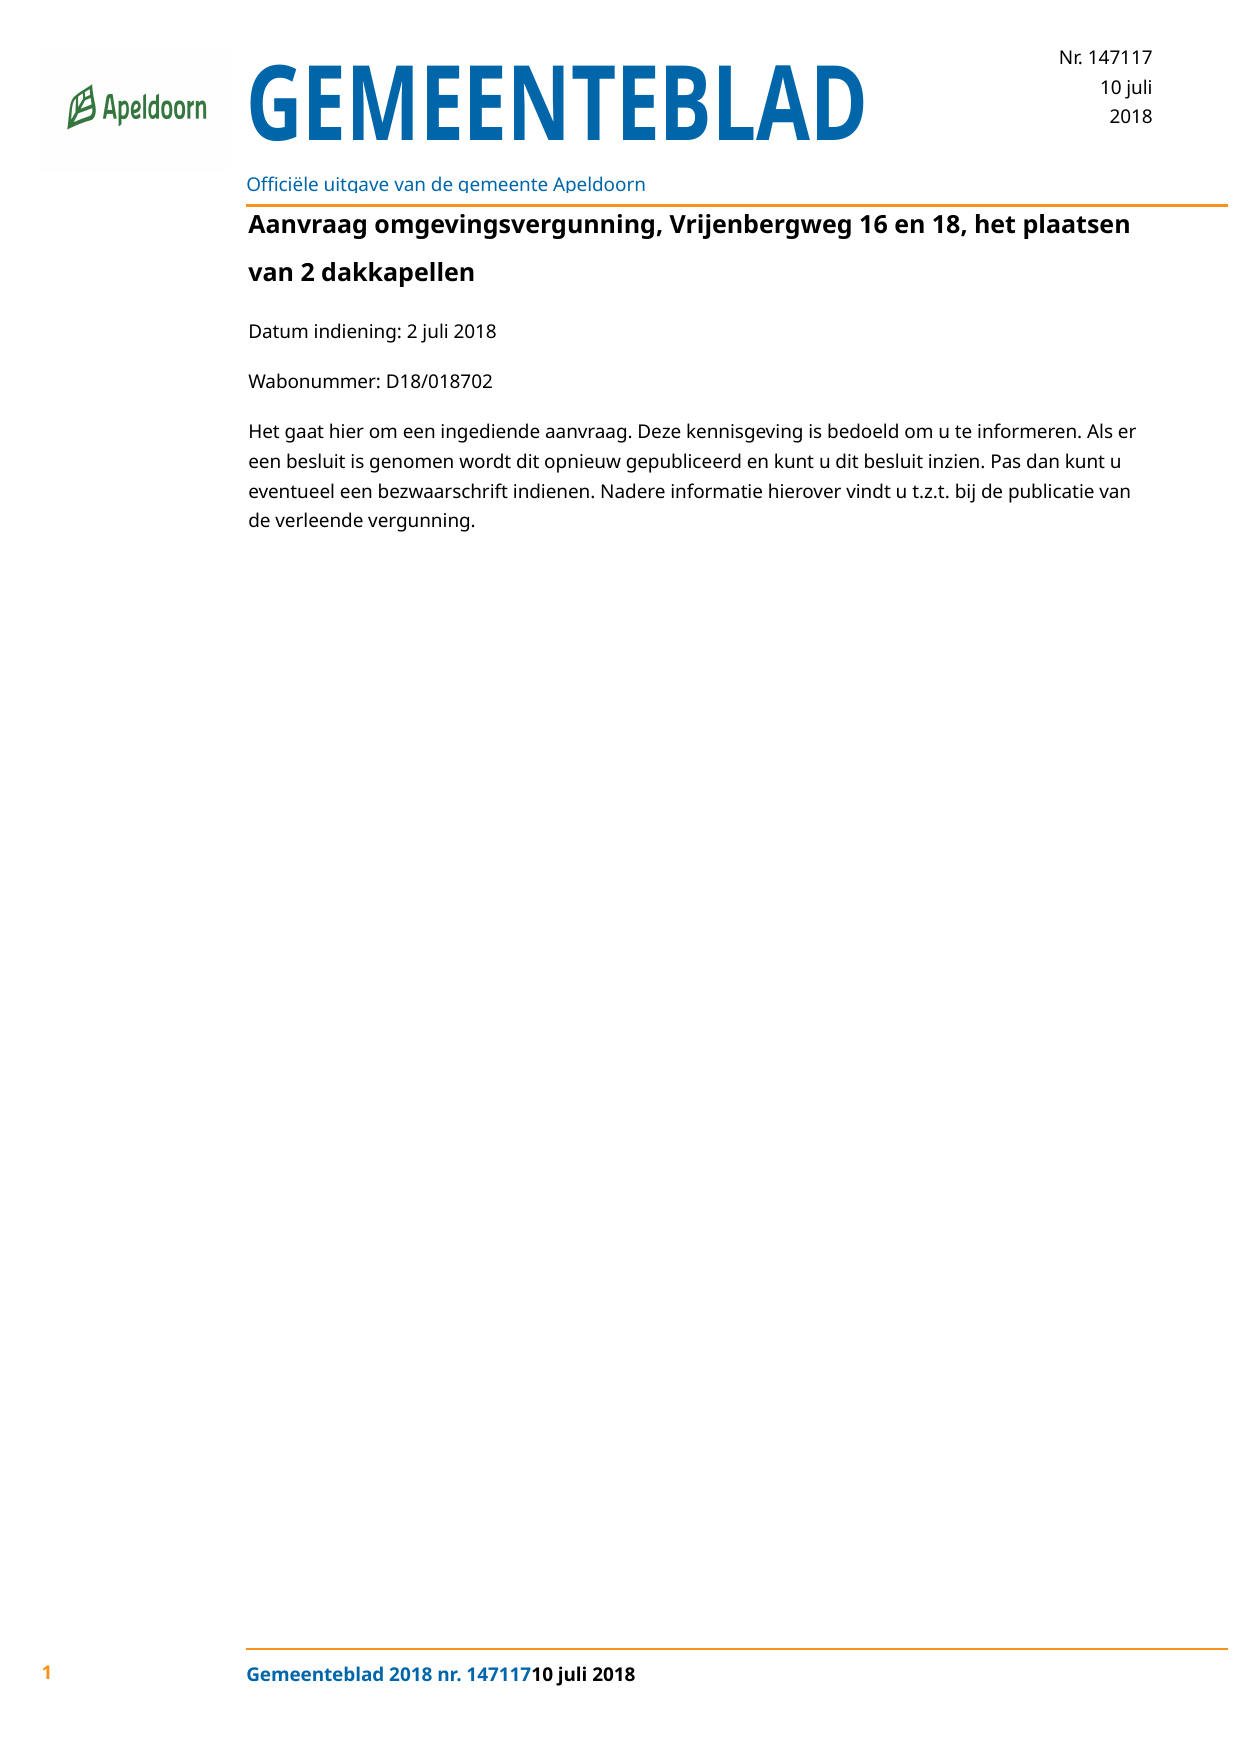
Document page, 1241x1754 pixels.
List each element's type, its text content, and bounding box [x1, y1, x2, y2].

text Datum indiening: 2 juli 2018 [248, 318, 1152, 344]
text Wabonummer: D18/018702 [248, 368, 1152, 394]
text Aanvraag omgevingsvergunning, Vrijenbergweg 16 en 18, het plaatsen van 2 dakkapellen [248, 207, 1152, 288]
picture [41, 47, 231, 172]
text Het gaat hier om een ingediende aanvraag. Deze kennisgeving is bedoeld om u te informeren. Als er een besluit is genomen wordt dit opnieuw gepubliceerd en kunt u dit besluit inzien. Pas dan kunt u eventueel een bezwaarschrift indienen. Nadere informatie hierover vindt u t.z.t. bij de publicatie van de verleende vergunning. [248, 419, 1152, 533]
